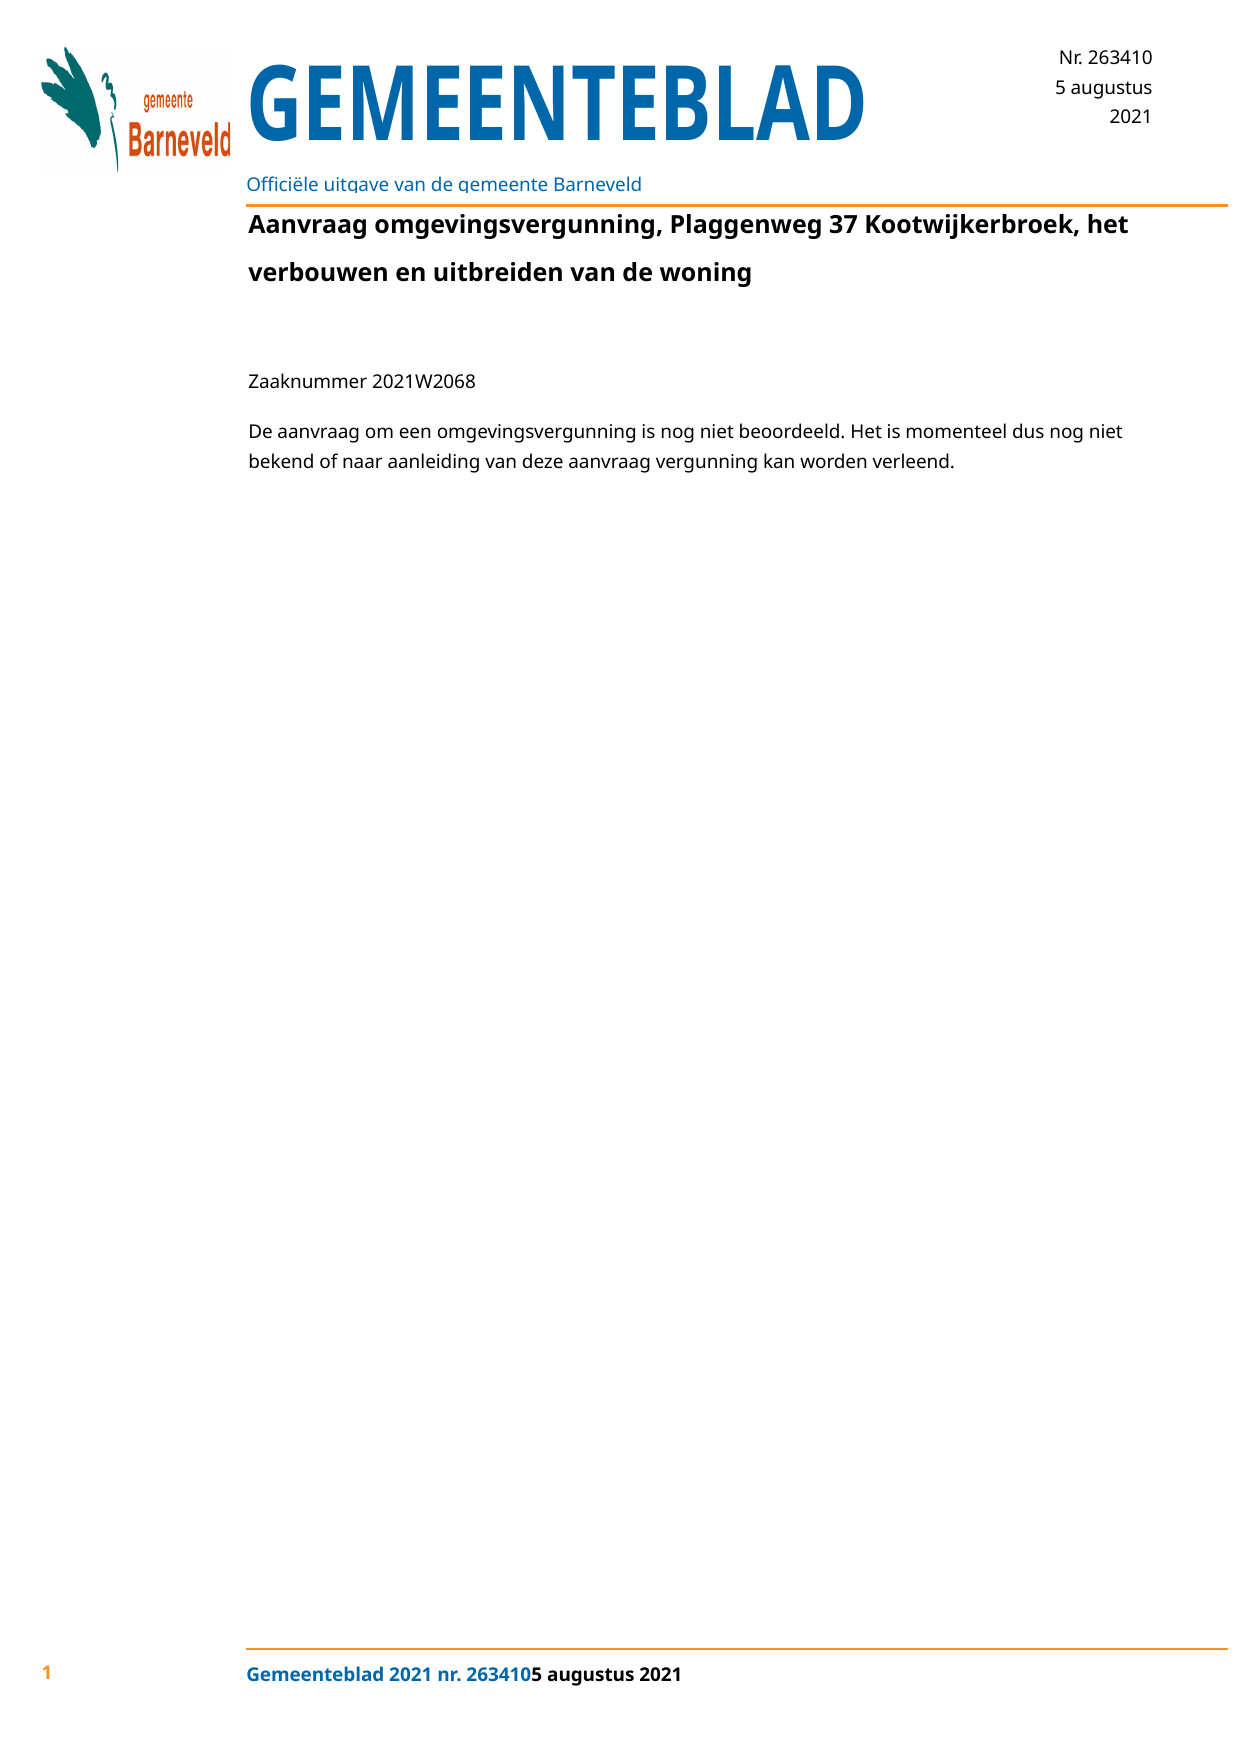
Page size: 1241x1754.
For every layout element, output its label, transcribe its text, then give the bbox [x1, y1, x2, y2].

text Aanvraag omgevingsvergunning, Plaggenweg 37 Kootwijkerbroek, het verbouwen en uitbreiden van de woning [248, 207, 1152, 288]
text De aanvraag om een omgevingsvergunning is nog niet beoordeeld. Het is momenteel dus nog niet bekend of naar aanleiding van deze aanvraag vergunning kan worden verleend. [248, 419, 1152, 474]
picture [41, 47, 231, 172]
text Zaaknummer 2021W2068 [248, 368, 1152, 394]
